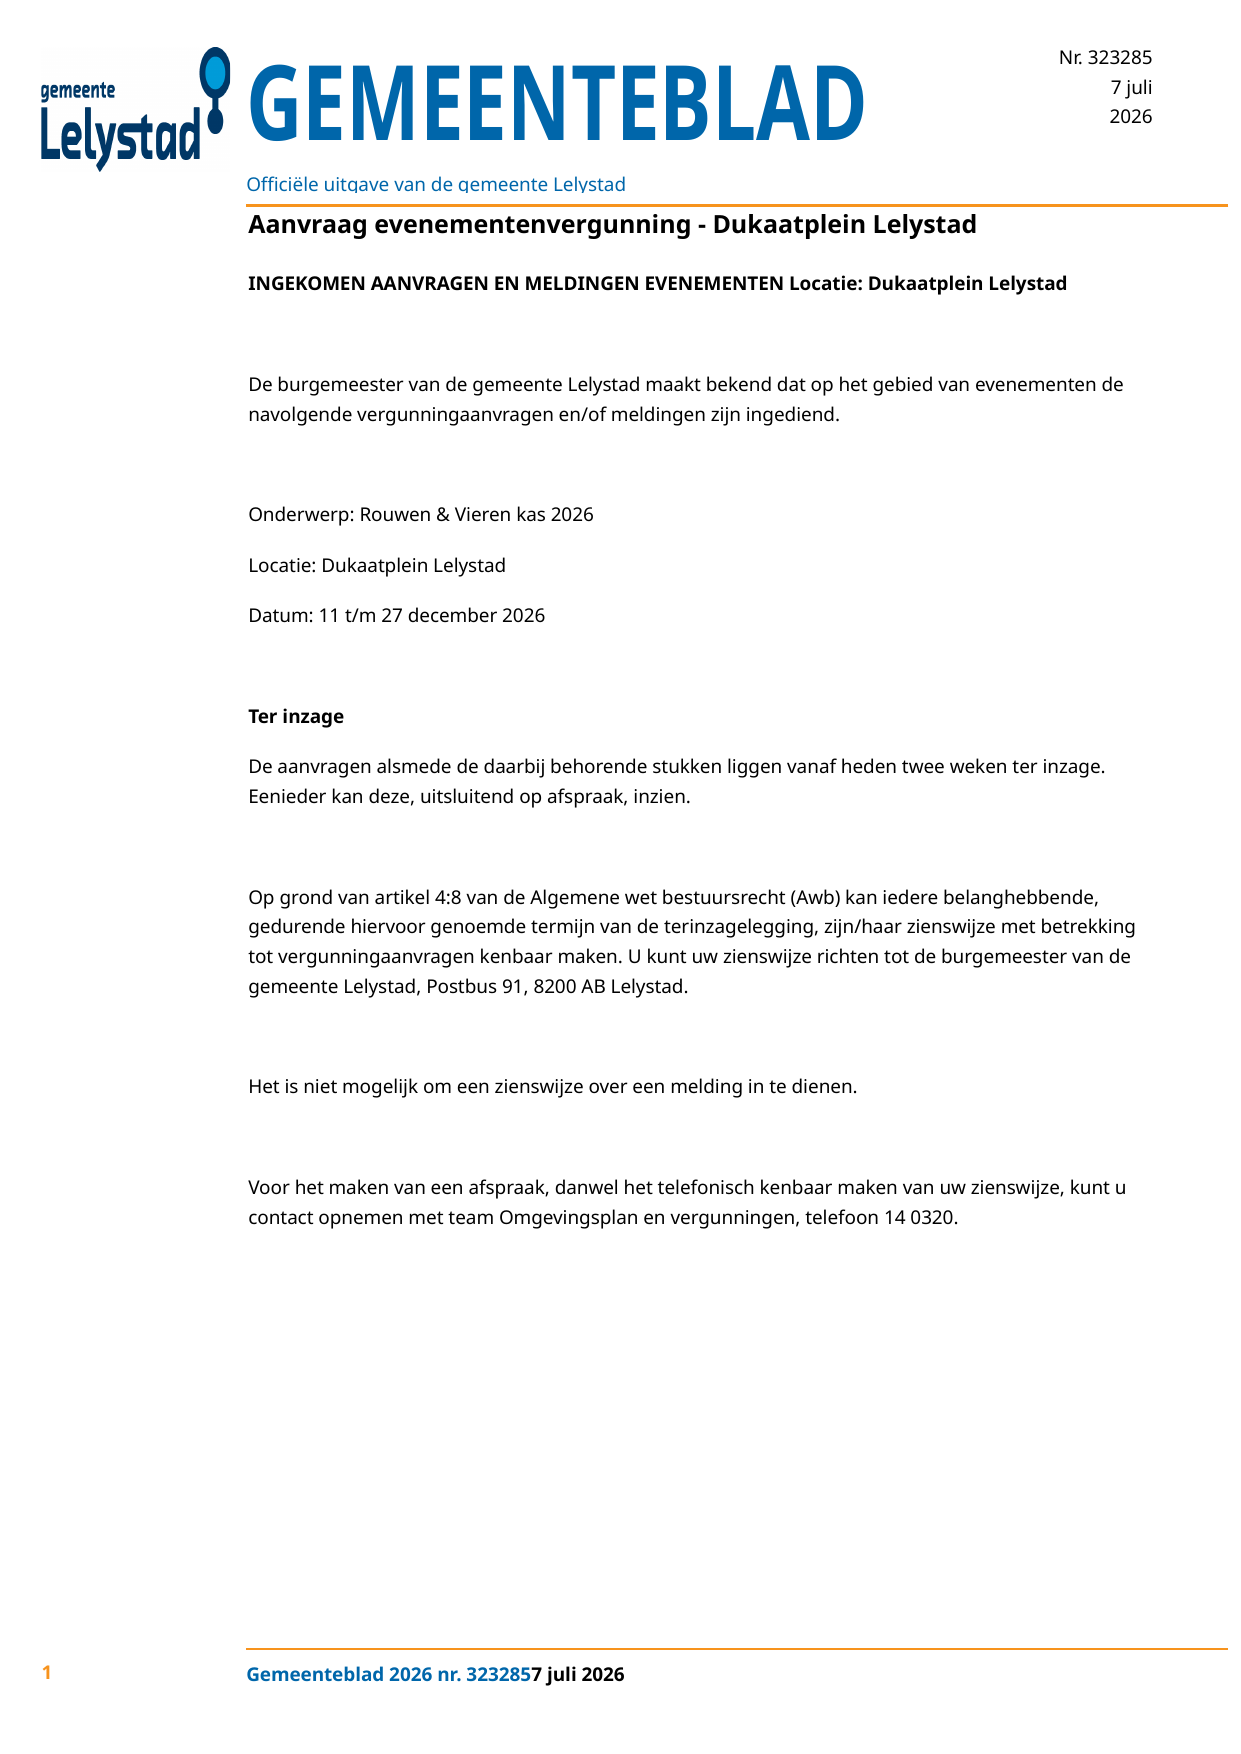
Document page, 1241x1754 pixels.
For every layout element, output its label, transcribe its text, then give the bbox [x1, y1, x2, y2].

text Locatie: Dukaatplein Lelystad [248, 552, 1152, 578]
text INGEKOMEN AANVRAGEN EN MELDINGEN EVENEMENTEN Locatie: Dukaatplein Lelystad [248, 270, 1152, 296]
text Het is niet mogelijk om een zienswijze over een melding in te dienen. [248, 1074, 1152, 1099]
text Ter inzage [248, 703, 1152, 729]
text Voor het maken van een afspraak, danwel het telefonisch kenbaar maken van uw zienswijze, kunt u contact opnemen met team Omgevingsplan en vergunningen, telefoon 14 0320. [248, 1174, 1152, 1230]
text Datum: 11 t/m 27 december 2026 [248, 602, 1152, 628]
text Aanvraag evenementenvergunning - Dukaatplein Lelystad [248, 207, 1152, 241]
text De aanvragen alsmede de daarbij behorende stukken liggen vanaf heden twee weken ter inzage. Eenieder kan deze, uitsluitend op afspraak, inzien. [248, 754, 1152, 809]
text Onderwerp: Rouwen & Vieren kas 2026 [248, 502, 1152, 527]
text Op grond van artikel 4:8 van de Algemene wet bestuursrecht (Awb) kan iedere belanghebbende, gedurende hiervoor genoemde termijn van de terinzagelegging, zijn/haar zienswijze met betrekking tot vergunningaanvragen kenbaar maken. U kunt uw zienswijze richten tot de burgemeester van de gemeente Lelystad, Postbus 91, 8200 AB Lelystad. [248, 884, 1152, 998]
text De burgemeester van de gemeente Lelystad maakt bekend dat op het gebied van evenementen de navolgende vergunningaanvragen en/of meldingen zijn ingediend. [248, 371, 1152, 426]
picture [41, 47, 231, 172]
